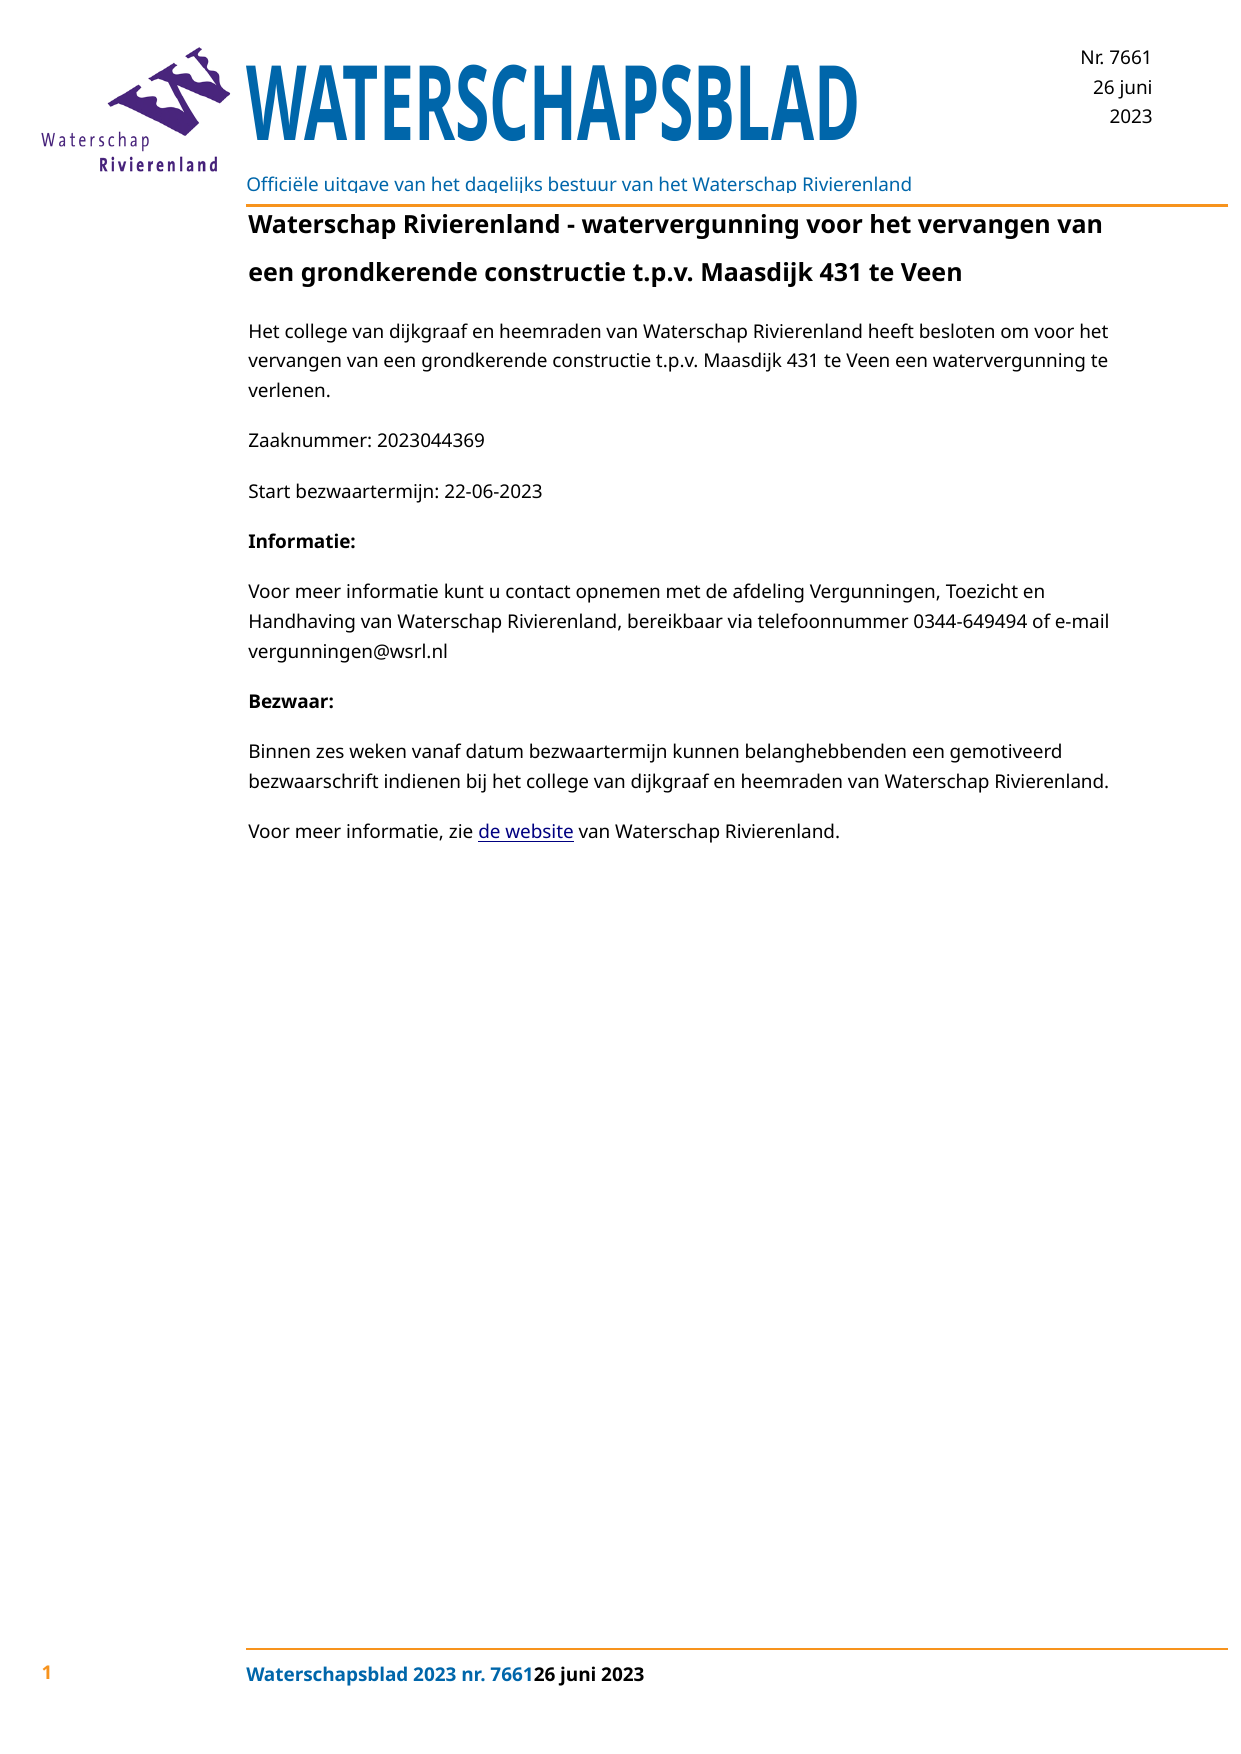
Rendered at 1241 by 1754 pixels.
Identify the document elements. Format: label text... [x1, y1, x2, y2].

text Zaaknummer: 2023044369 [248, 427, 1152, 453]
text Waterschap Rivierenland - watervergunning voor het vervangen van een grondkerende constructie t.p.v. Maasdijk 431 te Veen [248, 207, 1152, 288]
picture [41, 47, 231, 172]
text Bezwaar: [248, 688, 1152, 714]
text Het college van dijkgraaf en heemraden van Waterschap Rivierenland heeft besloten om voor het vervangen van een grondkerende constructie t.p.v. Maasdijk 431 te Veen een watervergunning te verlenen. [248, 318, 1152, 403]
text Voor meer informatie, zie de website van Waterschap Rivierenland. [248, 819, 1152, 844]
text Informatie: [248, 528, 1152, 554]
text Binnen zes weken vanaf datum bezwaartermijn kunnen belanghebbenden een gemotiveerd bezwaarschrift indienen bij het college van dijkgraaf en heemraden van Waterschap Rivierenland. [248, 739, 1152, 794]
text Voor meer informatie kunt u contact opnemen met de afdeling Vergunningen, Toezicht en Handhaving van Waterschap Rivierenland, bereikbaar via telefoonnummer 0344-649494 of e-mail vergunningen@wsrl.nl [248, 579, 1152, 664]
text Start bezwaartermijn: 22-06-2023 [248, 478, 1152, 504]
